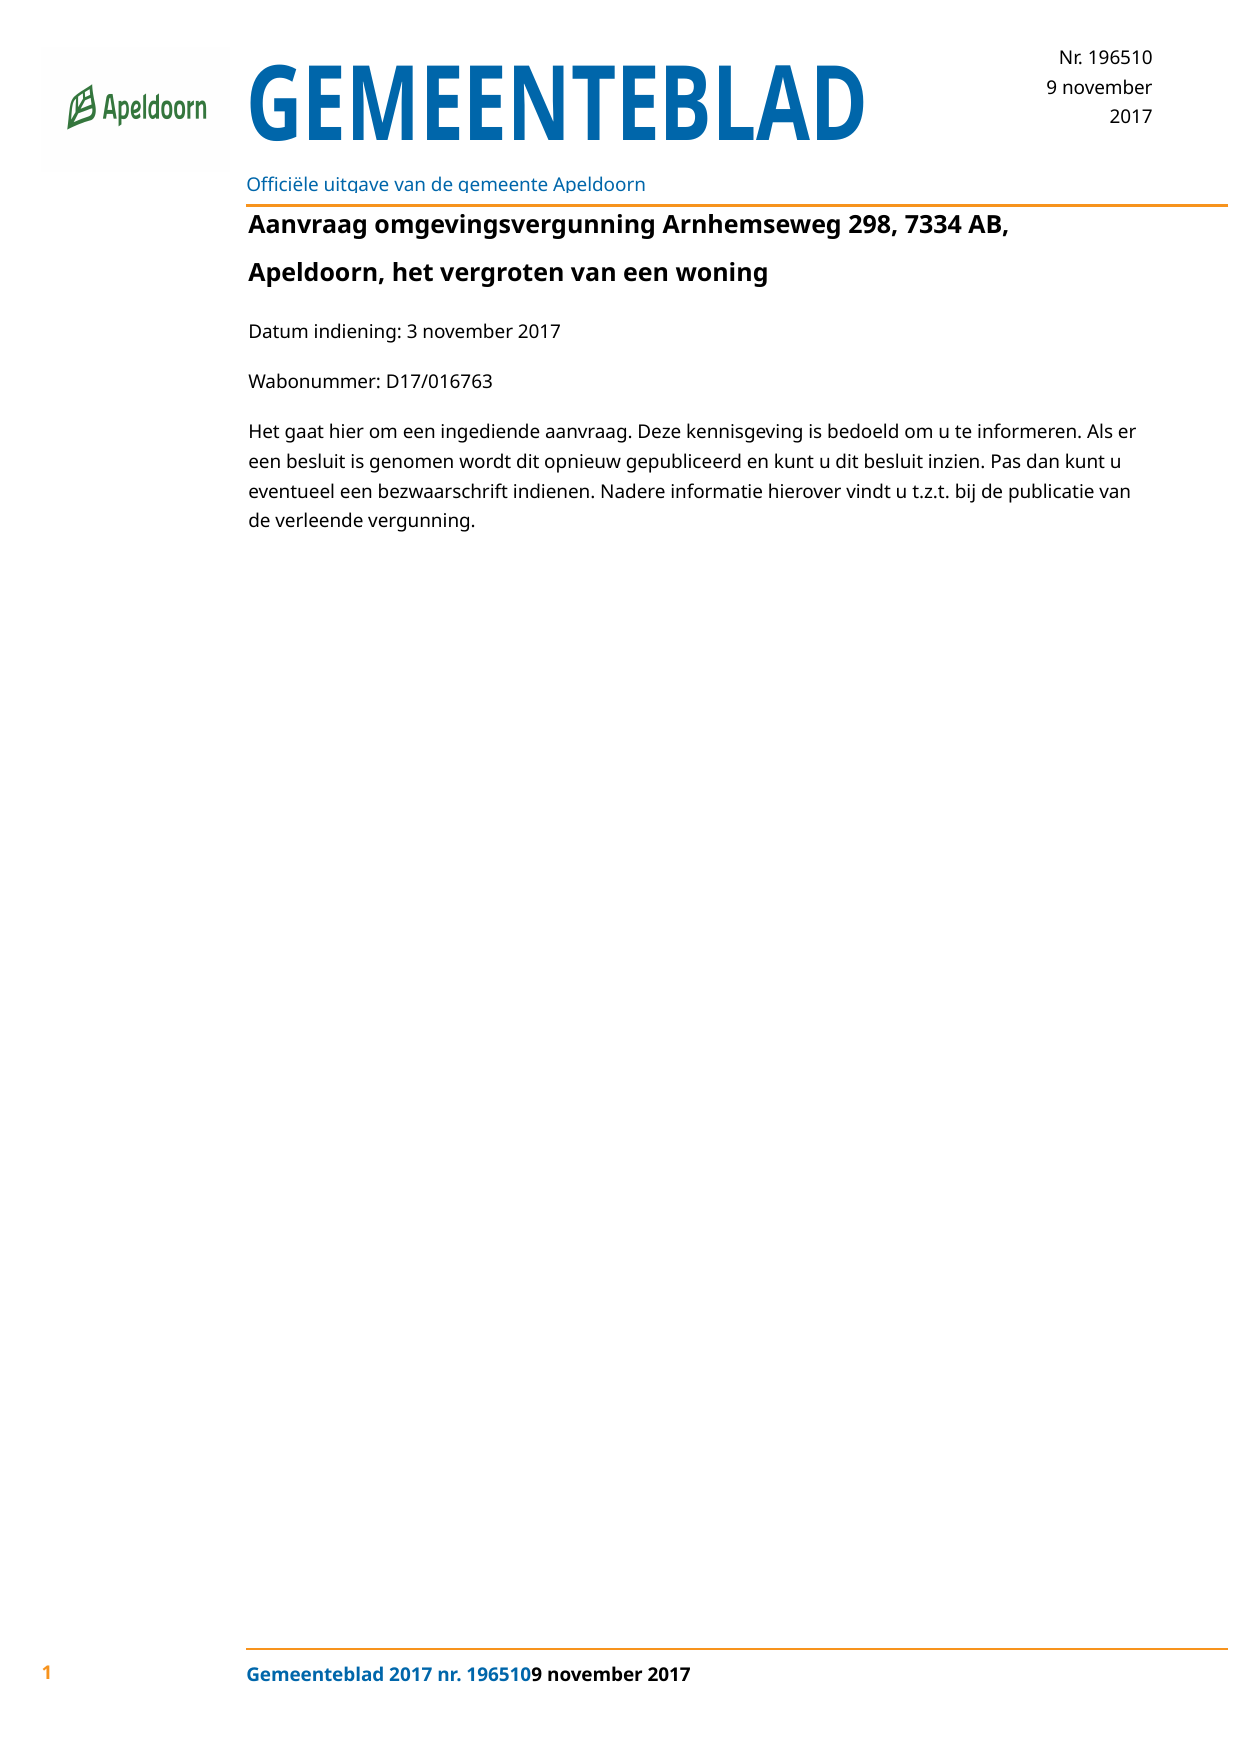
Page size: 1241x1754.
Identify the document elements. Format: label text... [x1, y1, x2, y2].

text Het gaat hier om een ingediende aanvraag. Deze kennisgeving is bedoeld om u te informeren. Als er een besluit is genomen wordt dit opnieuw gepubliceerd en kunt u dit besluit inzien. Pas dan kunt u eventueel een bezwaarschrift indienen. Nadere informatie hierover vindt u t.z.t. bij de publicatie van de verleende vergunning. [248, 419, 1152, 533]
text Aanvraag omgevingsvergunning Arnhemseweg 298, 7334 AB, Apeldoorn, het vergroten van een woning [248, 207, 1152, 288]
picture [41, 47, 231, 172]
text Wabonummer: D17/016763 [248, 368, 1152, 394]
text Datum indiening: 3 november 2017 [248, 318, 1152, 344]
